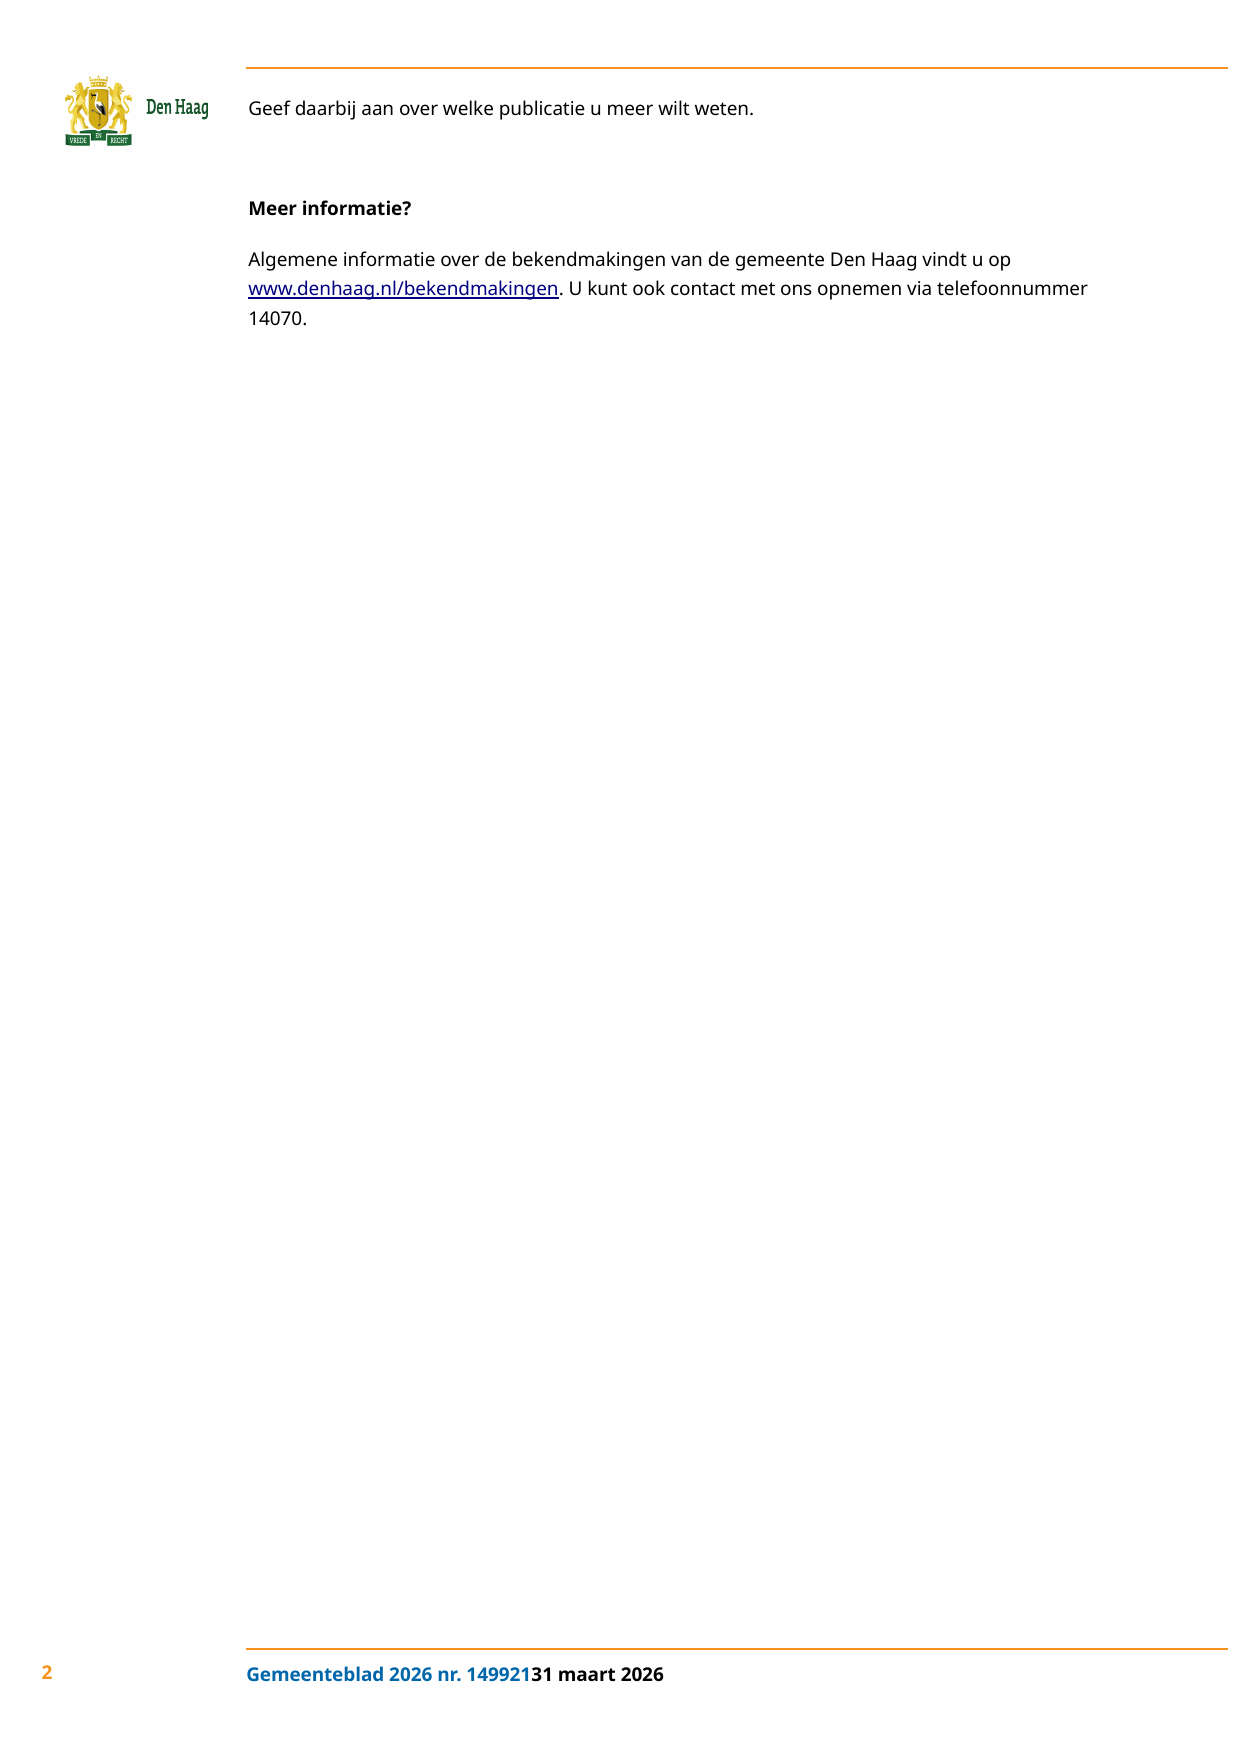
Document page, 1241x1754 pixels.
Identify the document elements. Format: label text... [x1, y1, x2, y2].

text Meer informatie? [248, 196, 1152, 221]
text Geef daarbij aan over welke publicatie u meer wilt weten. [248, 95, 1152, 121]
text Algemene informatie over de bekendmakingen van de gemeente Den Haag vindt u op www.denhaag.nl/bekendmakingen. U kunt ook contact met ons opnemen via telefoonnummer 14070. [248, 246, 1152, 331]
picture [41, 47, 231, 172]
